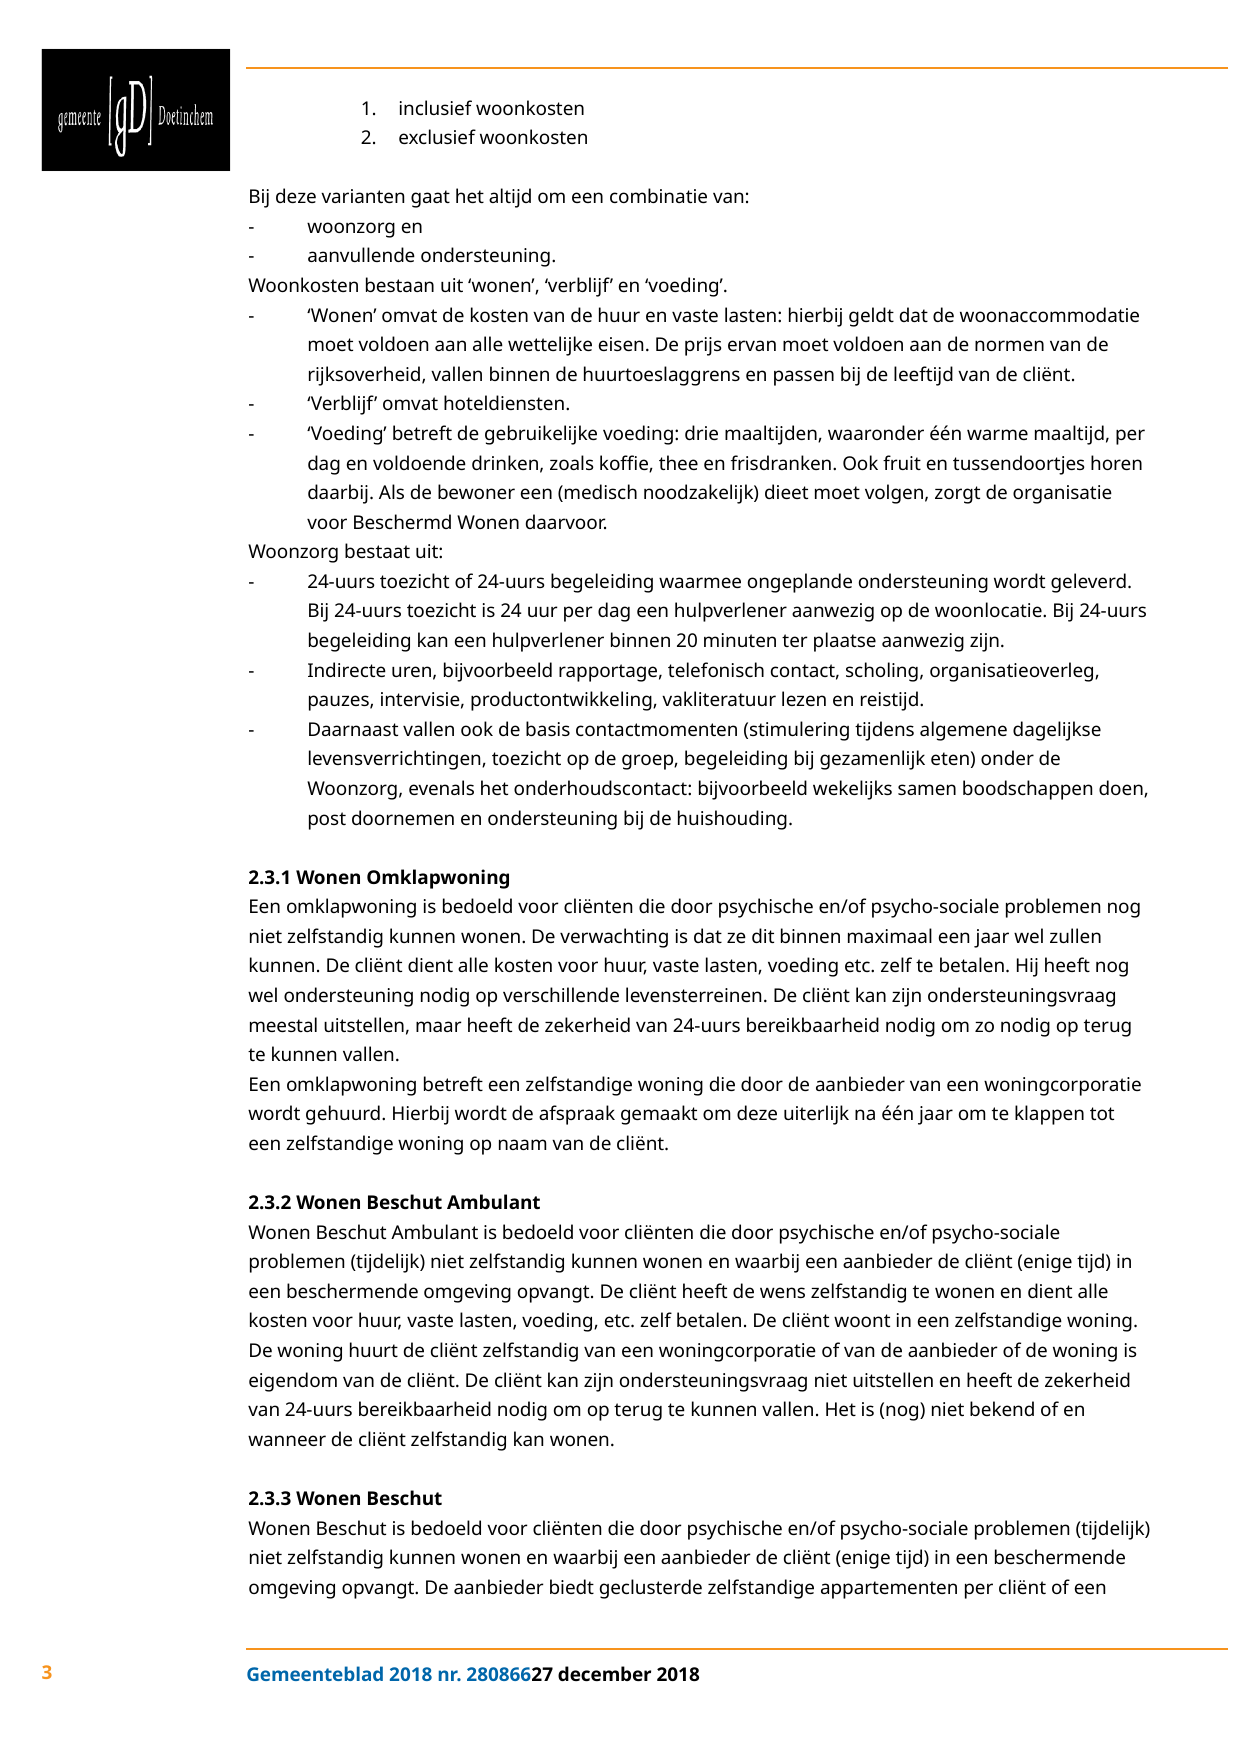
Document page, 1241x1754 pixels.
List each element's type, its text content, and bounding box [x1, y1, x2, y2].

list exclusief woonkosten [361, 124, 1152, 150]
list Indirecte uren, bijvoorbeeld rapportage, telefonisch contact, scholing, organisatieoverleg, pauzes, intervisie, productontwikkeling, vakliteratuur lezen en reistijd. [248, 657, 1152, 712]
text Woonzorg bestaat uit: [248, 538, 1152, 564]
list ‘Wonen’ omvat de kosten van de huur en vaste lasten: hierbij geldt dat de woonaccommodatie moet voldoen aan alle wettelijke eisen. De prijs ervan moet voldoen aan de normen van de rijksoverheid, vallen binnen de huurtoeslaggrens en passen bij de leeftijd van de cliënt. [248, 302, 1152, 387]
text Bij deze varianten gaat het altijd om een combinatie van: [248, 183, 1152, 209]
text Een omklapwoning is bedoeld voor cliënten die door psychische en/of psycho-sociale problemen nog niet zelfstandig kunnen wonen. De verwachting is dat ze dit binnen maximaal een jaar wel zullen kunnen. De cliënt dient alle kosten voor huur, vaste lasten, voeding etc. zelf te betalen. Hij heeft nog wel ondersteuning nodig op verschillende levensterreinen. De cliënt kan zijn ondersteuningsvraag meestal uitstellen, maar heeft de zekerheid van 24-uurs bereikbaarheid nodig om zo nodig op terug te kunnen vallen. [248, 893, 1152, 1067]
list inclusief woonkosten [361, 95, 1152, 121]
text 2.3.2 Wonen Beschut Ambulant [248, 1189, 1152, 1215]
text Woonkosten bestaan uit ‘wonen’, ‘verblijf’ en ‘voeding’. [248, 272, 1152, 298]
text 2.3.3 Wonen Beschut [248, 1485, 1152, 1511]
list 24-uurs toezicht of 24-uurs begeleiding waarmee ongeplande ondersteuning wordt geleverd. Bij 24-uurs toezicht is 24 uur per dag een hulpverlener aanwezig op de woonlocatie. Bij 24-uurs begeleiding kan een hulpverlener binnen 20 minuten ter plaatse aanwezig zijn. [248, 568, 1152, 653]
list aanvullende ondersteuning. [248, 243, 1152, 268]
list ‘Voeding’ betreft de gebruikelijke voeding: drie maaltijden, waaronder één warme maaltijd, per dag en voldoende drinken, zoals koffie, thee en frisdranken. Ook fruit en tussendoortjes horen daarbij. Als de bewoner een (medisch noodzakelijk) dieet moet volgen, zorgt de organisatie voor Beschermd Wonen daarvoor. [248, 420, 1152, 535]
list Daarnaast vallen ook de basis contactmomenten (stimulering tijdens algemene dagelijkse levensverrichtingen, toezicht op de groep, begeleiding bij gezamenlijk eten) onder de Woonzorg, evenals het onderhoudscontact: bijvoorbeeld wekelijks samen boodschappen doen, post doornemen en ondersteuning bij de huishouding. [248, 716, 1152, 831]
picture [41, 47, 231, 172]
list ‘Verblijf’ omvat hoteldiensten. [248, 391, 1152, 416]
text Wonen Beschut is bedoeld voor cliënten die door psychische en/of psycho-sociale problemen (tijdelijk) niet zelfstandig kunnen wonen en waarbij een aanbieder de cliënt (enige tijd) in een beschermende omgeving opvangt. De aanbieder biedt geclusterde zelfstandige appartementen per cliënt of een [248, 1515, 1152, 1600]
text Wonen Beschut Ambulant is bedoeld voor cliënten die door psychische en/of psycho-sociale problemen (tijdelijk) niet zelfstandig kunnen wonen en waarbij een aanbieder de cliënt (enige tijd) in een beschermende omgeving opvangt. De cliënt heeft de wens zelfstandig te wonen en dient alle kosten voor huur, vaste lasten, voeding, etc. zelf betalen. De cliënt woont in een zelfstandige woning. De woning huurt de cliënt zelfstandig van een woningcorporatie of van de aanbieder of de woning is eigendom van de cliënt. De cliënt kan zijn ondersteuningsvraag niet uitstellen en heeft de zekerheid van 24-uurs bereikbaarheid nodig om op terug te kunnen vallen. Het is (nog) niet bekend of en wanneer de cliënt zelfstandig kan wonen. [248, 1219, 1152, 1452]
text 2.3.1 Wonen Omklapwoning [248, 864, 1152, 890]
text Een omklapwoning betreft een zelfstandige woning die door de aanbieder van een woningcorporatie wordt gehuurd. Hierbij wordt de afspraak gemaakt om deze uiterlijk na één jaar om te klappen tot een zelfstandige woning op naam van de cliënt. [248, 1071, 1152, 1156]
list woonzorg en [248, 213, 1152, 239]
